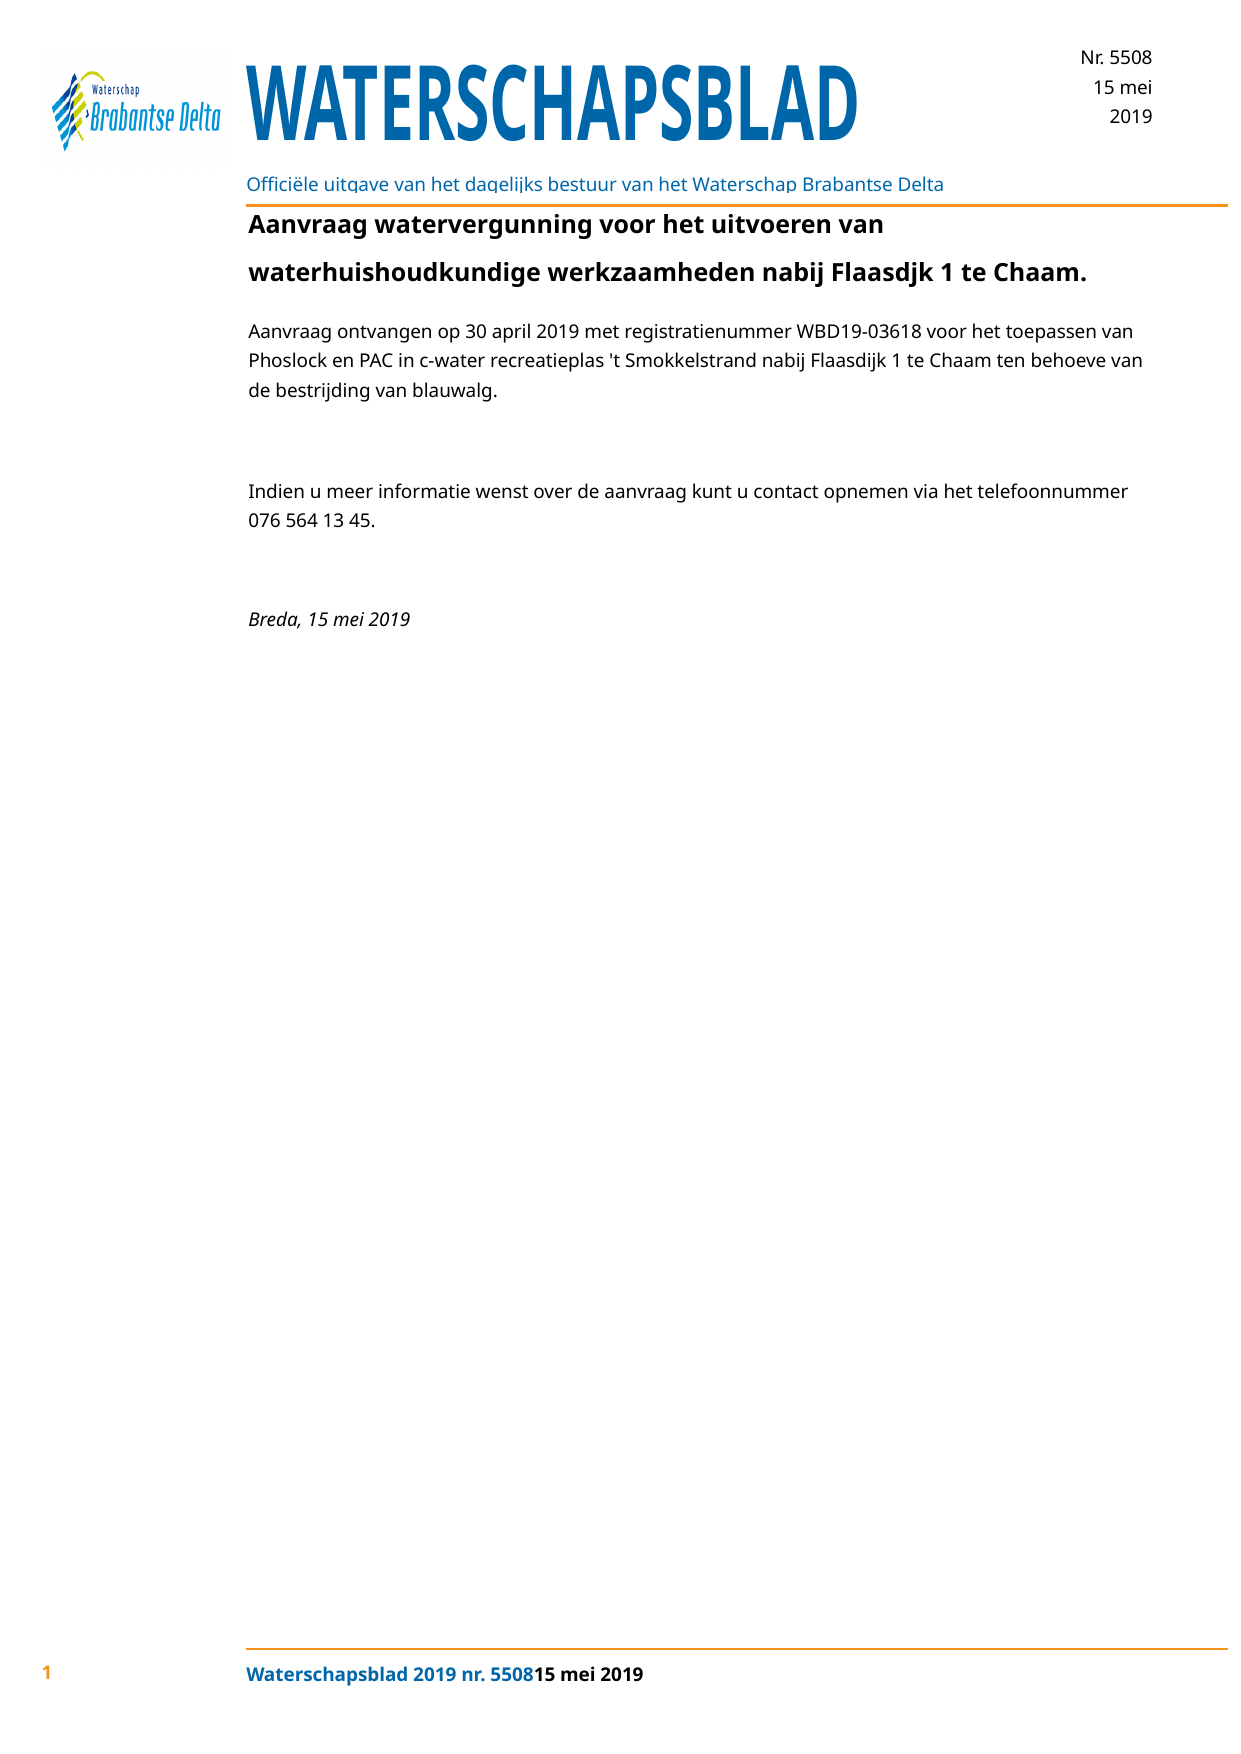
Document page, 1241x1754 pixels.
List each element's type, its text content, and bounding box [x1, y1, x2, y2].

text Aanvraag ontvangen op 30 april 2019 met registratienummer WBD19-03618 voor het toepassen van Phoslock en PAC in c-water recreatieplas 't Smokkelstrand nabij Flaasdijk 1 te Chaam ten behoeve van de bestrijding van blauwalg. [248, 318, 1152, 403]
text Breda, 15 mei 2019 [248, 606, 1152, 631]
text Aanvraag watervergunning voor het uitvoeren van waterhuishoudkundige werkzaamheden nabij Flaasdjk 1 te Chaam. [248, 207, 1152, 288]
text Indien u meer informatie wenst over de aanvraag kunt u contact opnemen via het telefoonnummer 076 564 13 45. [248, 478, 1152, 533]
picture [41, 47, 231, 172]
